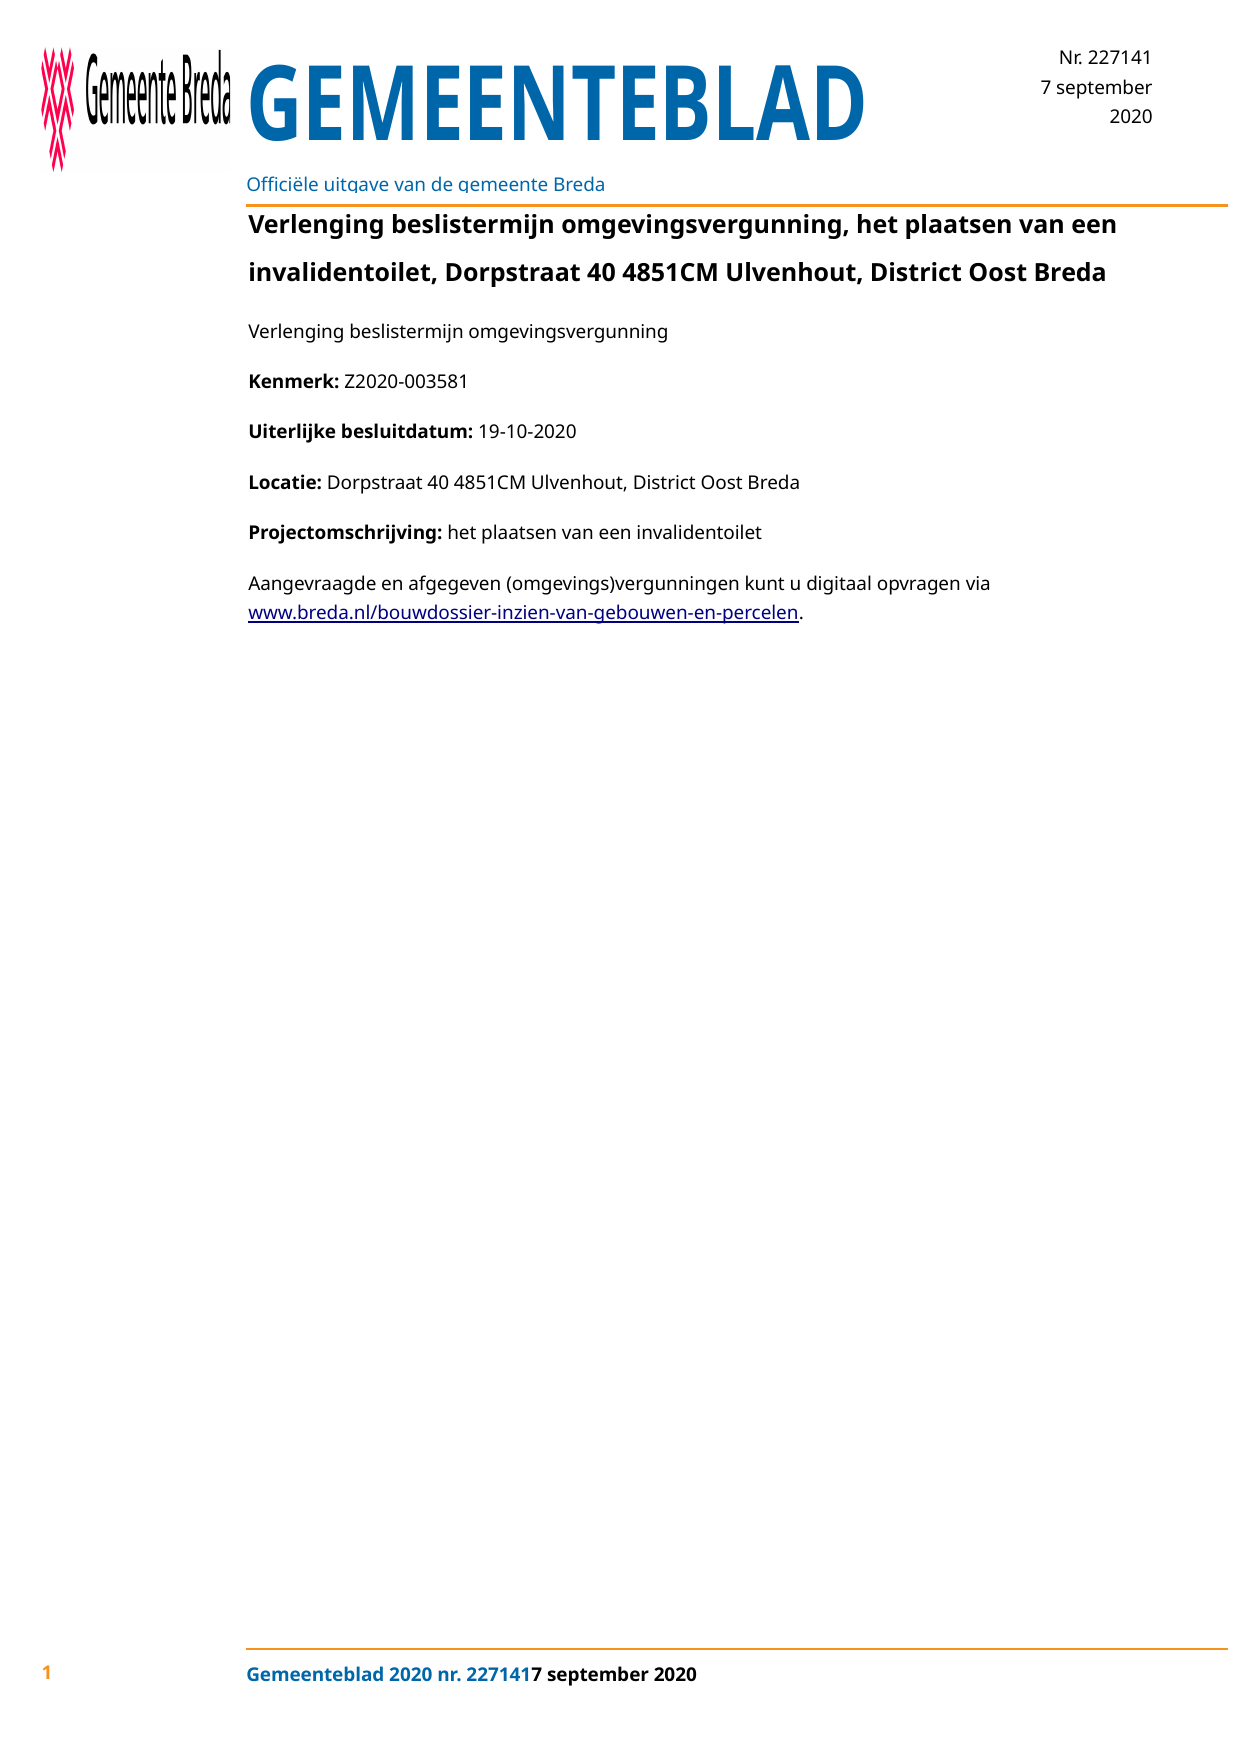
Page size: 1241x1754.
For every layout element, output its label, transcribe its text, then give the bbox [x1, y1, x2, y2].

text Locatie: Dorpstraat 40 4851CM Ulvenhout, District Oost Breda [248, 469, 1152, 495]
text Kenmerk: Z2020-003581 [248, 368, 1152, 394]
picture [41, 47, 231, 172]
text Verlenging beslistermijn omgevingsvergunning [248, 318, 1152, 344]
text Aangevraagde en afgegeven (omgevings)vergunningen kunt u digitaal opvragen via www.breda.nl/bouwdossier-inzien-van-gebouwen-en-percelen. [248, 570, 1152, 625]
text Projectomschrijving: het plaatsen van een invalidentoilet [248, 519, 1152, 545]
text Uiterlijke besluitdatum: 19-10-2020 [248, 419, 1152, 444]
text Verlenging beslistermijn omgevingsvergunning, het plaatsen van een invalidentoilet, Dorpstraat 40 4851CM Ulvenhout, District Oost Breda [248, 207, 1152, 288]
